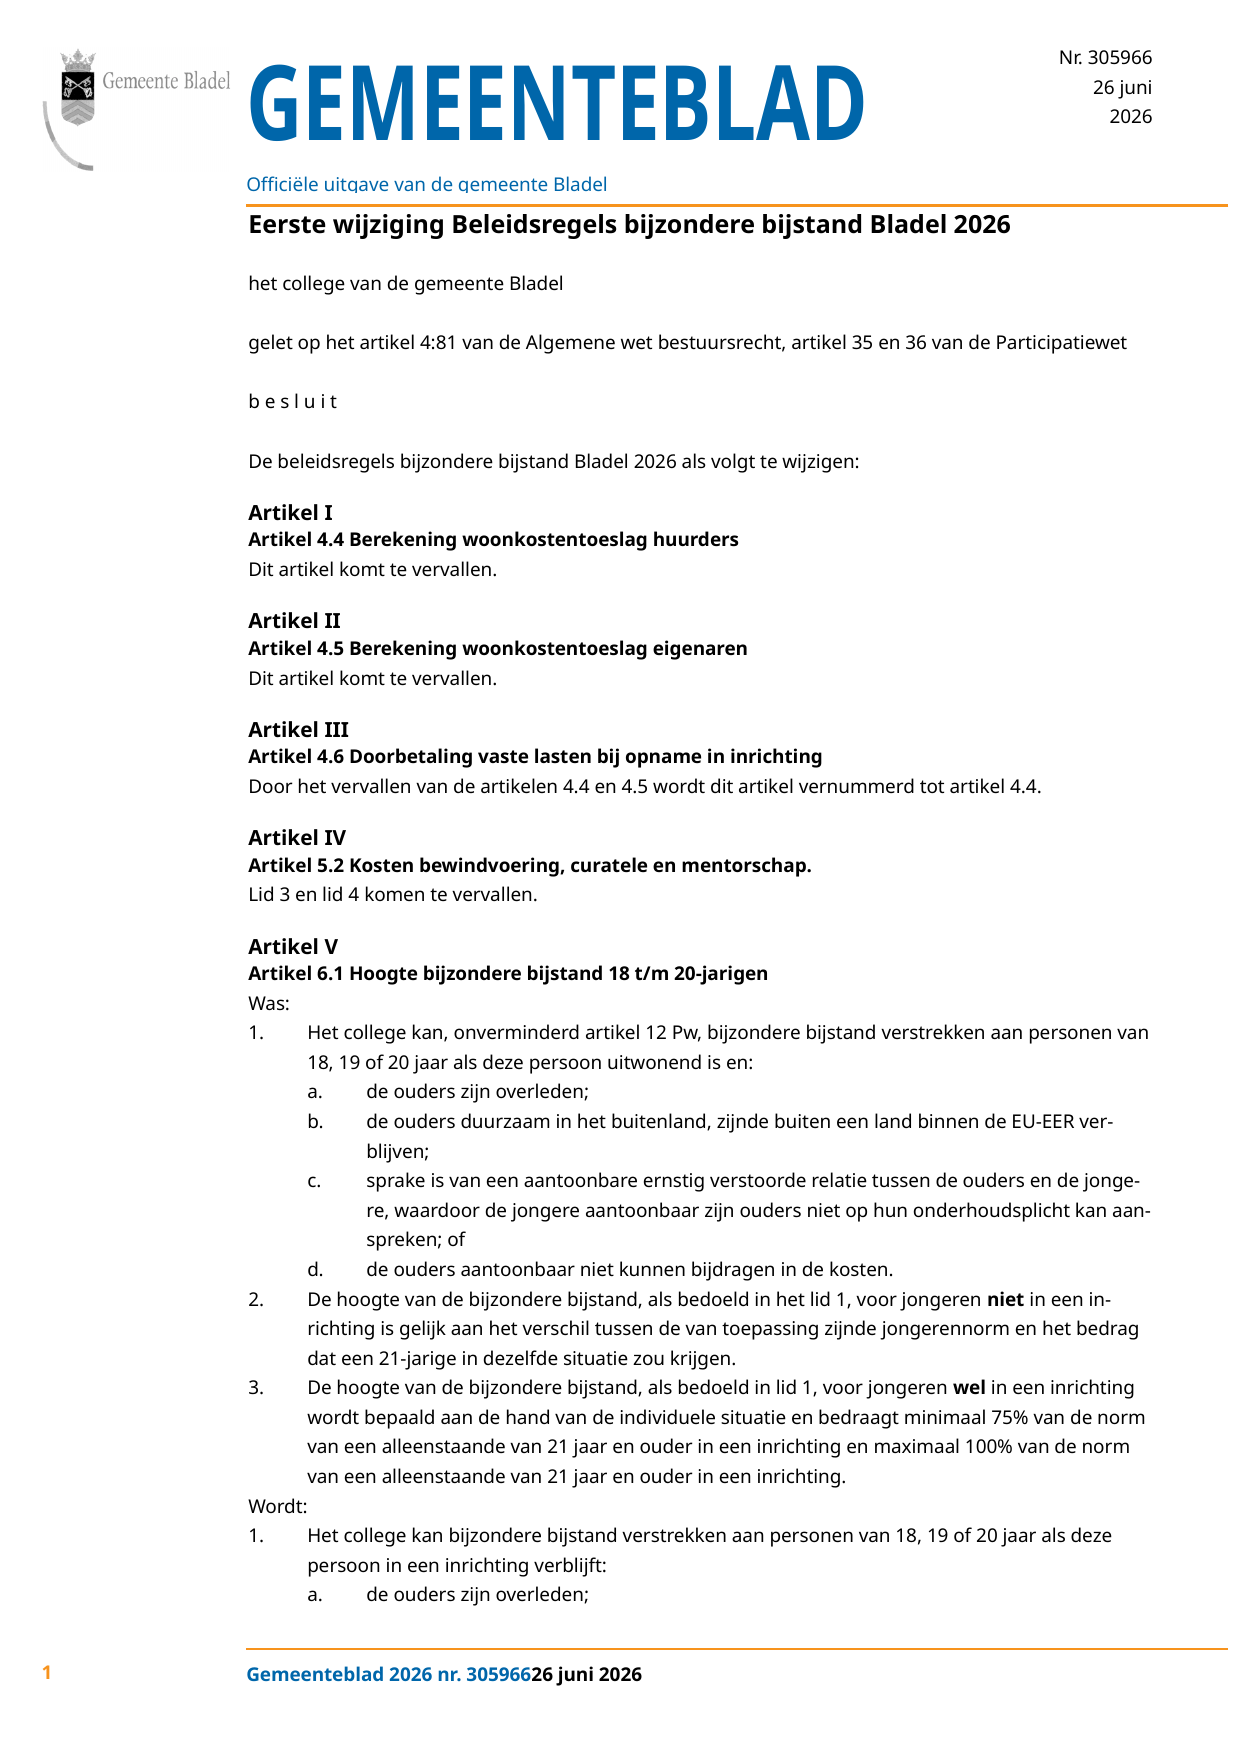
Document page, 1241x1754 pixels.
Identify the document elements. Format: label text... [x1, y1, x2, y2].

text Artikel 4.5 Berekening woonkostentoeslag eigenaren [248, 635, 1152, 661]
text Artikel 5.2 Kosten bewindvoering, curatele en mentorschap. [248, 852, 1152, 878]
list De hoogte van de bijzondere bijstand, als bedoeld in het lid 1, voor jongeren niet in een in-richting is gelijk aan het verschil tussen de van toepassing zijnde jongerennorm en het bedrag dat een 21-jarige in dezelfde situatie zou krijgen. [248, 1286, 1152, 1371]
text Artikel IV [248, 823, 1152, 852]
list de ouders duurzaam in het buitenland, zijnde buiten een land binnen de EU-EER ver-blijven; [307, 1108, 1152, 1164]
text Artikel II [248, 607, 1152, 635]
picture [41, 47, 231, 172]
text Lid 3 en lid 4 komen te vervallen. [248, 882, 1152, 907]
text Eerste wijziging Beleidsregels bijzondere bijstand Bladel 2026 [248, 207, 1152, 241]
list de ouders zijn overleden; [307, 1079, 1152, 1104]
list de ouders zijn overleden; [307, 1582, 1152, 1607]
text Door het vervallen van de artikelen 4.4 en 4.5 wordt dit artikel vernummerd tot artikel 4.4. [248, 773, 1152, 799]
text Artikel 4.6 Doorbetaling vaste lasten bij opname in inrichting [248, 743, 1152, 769]
list de ouders aantoonbaar niet kunnen bijdragen in de kosten. [307, 1256, 1152, 1282]
list Het college kan bijzondere bijstand verstrekken aan personen van 18, 19 of 20 jaar als deze persoon in een inrichting verblijft: [248, 1522, 1152, 1578]
text De beleidsregels bijzondere bijstand Bladel 2026 als volgt te wijzigen: [248, 448, 1152, 473]
text b e s l u i t [248, 389, 1152, 414]
text Artikel V [248, 932, 1152, 960]
text Artikel 6.1 Hoogte bijzondere bijstand 18 t/m 20-jarigen [248, 960, 1152, 986]
text Artikel 4.4 Berekening woonkostentoeslag huurders [248, 527, 1152, 552]
text het college van de gemeente Bladel [248, 270, 1152, 296]
text Artikel I [248, 498, 1152, 527]
list Het college kan, onverminderd artikel 12 Pw, bijzondere bijstand verstrekken aan personen van 18, 19 of 20 jaar als deze persoon uitwonend is en: [248, 1019, 1152, 1075]
text Wordt: [248, 1493, 1152, 1519]
list De hoogte van de bijzondere bijstand, als bedoeld in lid 1, voor jongeren wel in een inrichting wordt bepaald aan de hand van de individuele situatie en bedraagt minimaal 75% van de norm van een alleenstaande van 21 jaar en ouder in een inrichting en maximaal 100% van de norm van een alleenstaande van 21 jaar en ouder in een inrichting. [248, 1374, 1152, 1489]
text gelet op het artikel 4:81 van de Algemene wet bestuursrecht, artikel 35 en 36 van de Participatiewet [248, 329, 1152, 355]
text Artikel III [248, 715, 1152, 743]
text Dit artikel komt te vervallen. [248, 556, 1152, 582]
text Was: [248, 990, 1152, 1016]
text Dit artikel komt te vervallen. [248, 665, 1152, 690]
list sprake is van een aantoonbare ernstig verstoorde relatie tussen de ouders en de jonge-re, waardoor de jongere aantoonbaar zijn ouders niet op hun onderhoudsplicht kan aan-spreken; of [307, 1167, 1152, 1252]
